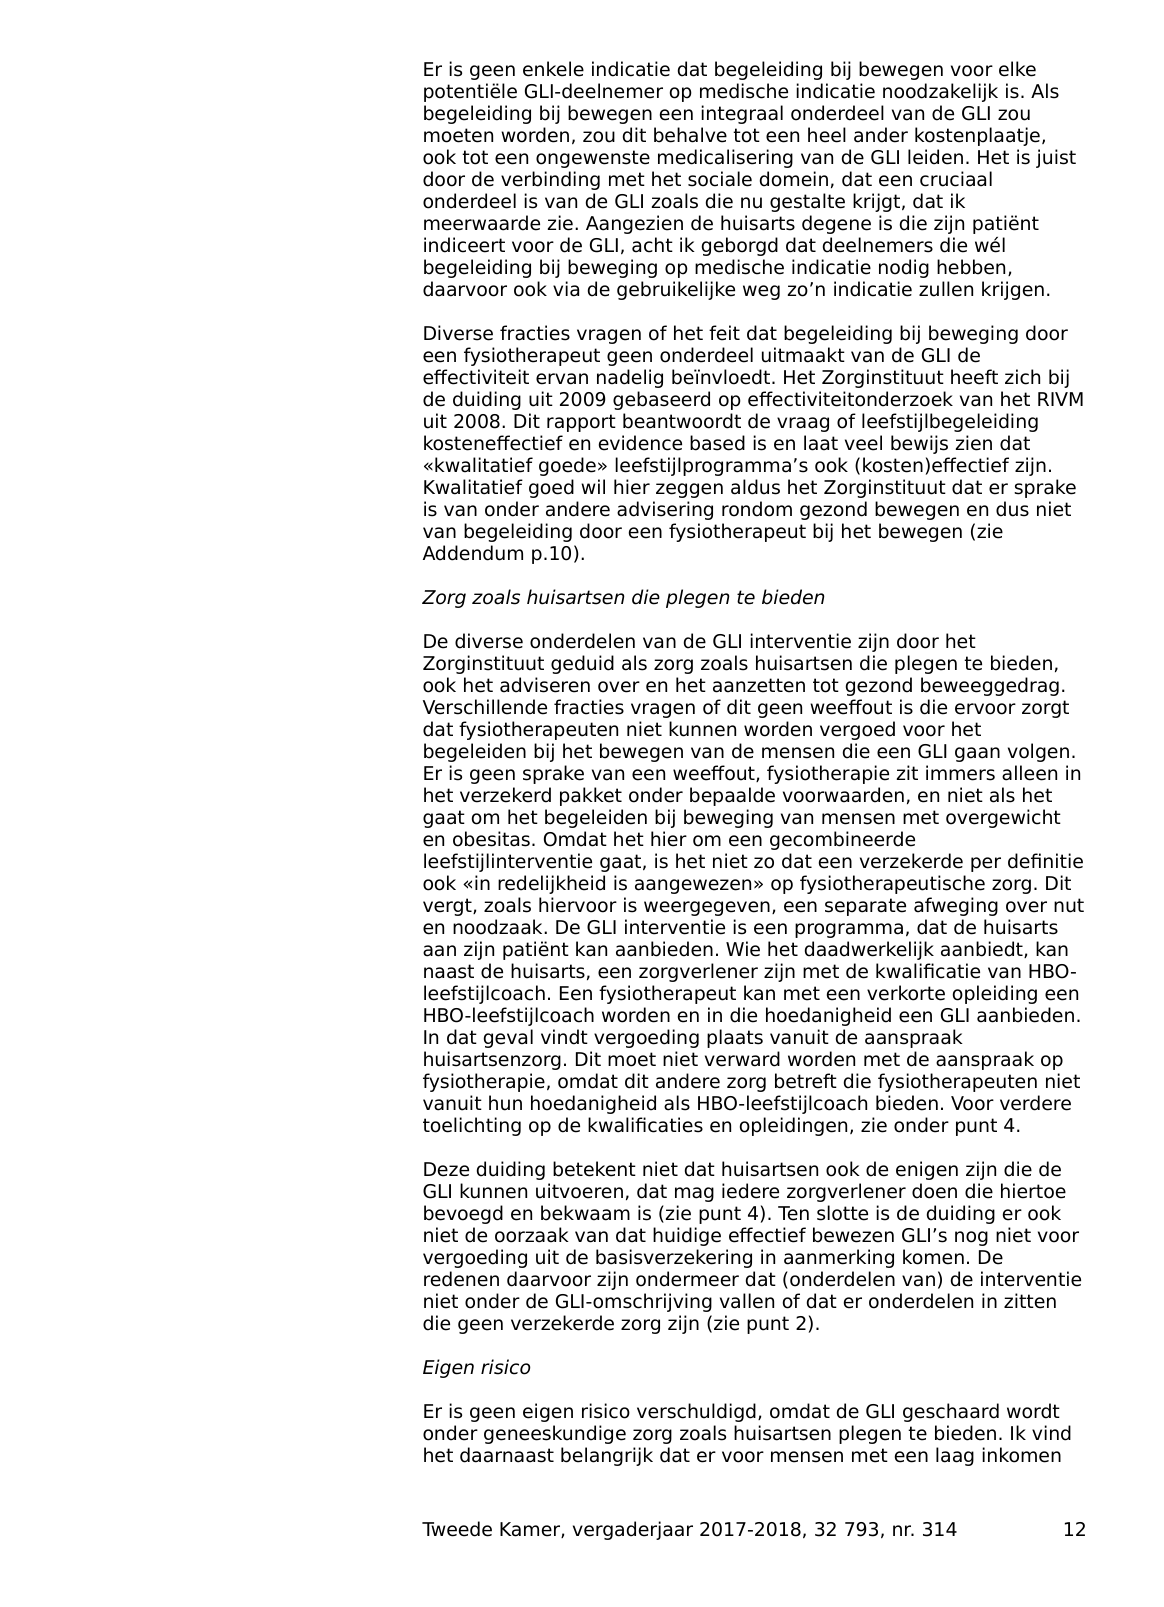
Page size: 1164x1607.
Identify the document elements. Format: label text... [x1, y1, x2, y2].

text Deze duiding betekent niet dat huisartsen ook de enigen zijn die de GLI kunnen uitvoeren, dat mag iedere zorgverlener doen die hiertoe bevoegd en bekwaam is (zie punt 4). Ten slotte is de duiding er ook niet de oorzaak van dat huidige effectief bewezen GLI’s nog niet voor vergoeding uit de basisverzekering in aanmerking komen. De redenen daarvoor zijn ondermeer dat (onderdelen van) de interventie niet onder de GLI-omschrijving vallen of dat er onderdelen in zitten die geen verzekerde zorg zijn (zie punt 2). [422, 1159, 1087, 1335]
text De diverse onderdelen van de GLI interventie zijn door het Zorginstituut geduid als zorg zoals huisartsen die plegen te bieden, ook het adviseren over en het aanzetten tot gezond beweeggedrag. Verschillende fracties vragen of dit geen weeffout is die ervoor zorgt dat fysiotherapeuten niet kunnen worden vergoed voor het begeleiden bij het bewegen van de mensen die een GLI gaan volgen. [422, 631, 1087, 763]
text Diverse fracties vragen of het feit dat begeleiding bij beweging door een fysiotherapeut geen onderdeel uitmaakt van de GLI de effectiviteit ervan nadelig beïnvloedt. Het Zorginstituut heeft zich bij de duiding uit 2009 gebaseerd op effectiviteitonderzoek van het RIVM uit 2008. Dit rapport beantwoordt de vraag of leefstijlbegeleiding kosteneffectief en evidence based is en laat veel bewijs zien dat «kwalitatief goede» leefstijlprogramma’s ook (kosten)effectief zijn. Kwalitatief goed wil hier zeggen aldus het Zorginstituut dat er sprake is van onder andere advisering rondom gezond bewegen en dus niet van begeleiding door een fysiotherapeut bij het bewegen (zie Addendum p.10). [422, 323, 1087, 565]
text Er is geen eigen risico verschuldigd, omdat de GLI geschaard wordt onder geneeskundige zorg zoals huisartsen plegen te bieden. Ik vind het daarnaast belangrijk dat er voor mensen met een laag inkomen [422, 1401, 1087, 1467]
text Er is geen sprake van een weeffout, fysiotherapie zit immers alleen in het verzekerd pakket onder bepaalde voorwaarden, en niet als het gaat om het begeleiden bij beweging van mensen met overgewicht en obesitas. Omdat het hier om een gecombineerde leefstijlinterventie gaat, is het niet zo dat een verzekerde per definitie ook «in redelijkheid is aangewezen» op fysiotherapeutische zorg. Dit vergt, zoals hiervoor is weergegeven, een separate afweging over nut en noodzaak. De GLI interventie is een programma, dat de huisarts aan zijn patiënt kan aanbieden. Wie het daadwerkelijk aanbiedt, kan naast de huisarts, een zorgverlener zijn met de kwalificatie van HBO-leefstijlcoach. Een fysiotherapeut kan met een verkorte opleiding een HBO-leefstijlcoach worden en in die hoedanigheid een GLI aanbieden. In dat geval vindt vergoeding plaats vanuit de aanspraak huisartsenzorg. Dit moet niet verward worden met de aanspraak op fysiotherapie, omdat dit andere zorg betreft die fysiotherapeuten niet vanuit hun hoedanigheid als HBO-leefstijlcoach bieden. Voor verdere toelichting op de kwalificaties en opleidingen, zie onder punt 4. [422, 763, 1087, 1137]
subtitle Zorg zoals huisartsen die plegen te bieden [422, 587, 1087, 609]
subtitle Eigen risico [422, 1357, 1087, 1379]
text Er is geen enkele indicatie dat begeleiding bij bewegen voor elke potentiële GLI-deelnemer op medische indicatie noodzakelijk is. Als begeleiding bij bewegen een integraal onderdeel van de GLI zou moeten worden, zou dit behalve tot een heel ander kostenplaatje, ook tot een ongewenste medicalisering van de GLI leiden. Het is juist door de verbinding met het sociale domein, dat een cruciaal onderdeel is van de GLI zoals die nu gestalte krijgt, dat ik meerwaarde zie. Aangezien de huisarts degene is die zijn patiënt indiceert voor de GLI, acht ik geborgd dat deelnemers die wél begeleiding bij beweging op medische indicatie nodig hebben, daarvoor ook via de gebruikelijke weg zo’n indicatie zullen krijgen. [422, 59, 1087, 301]
